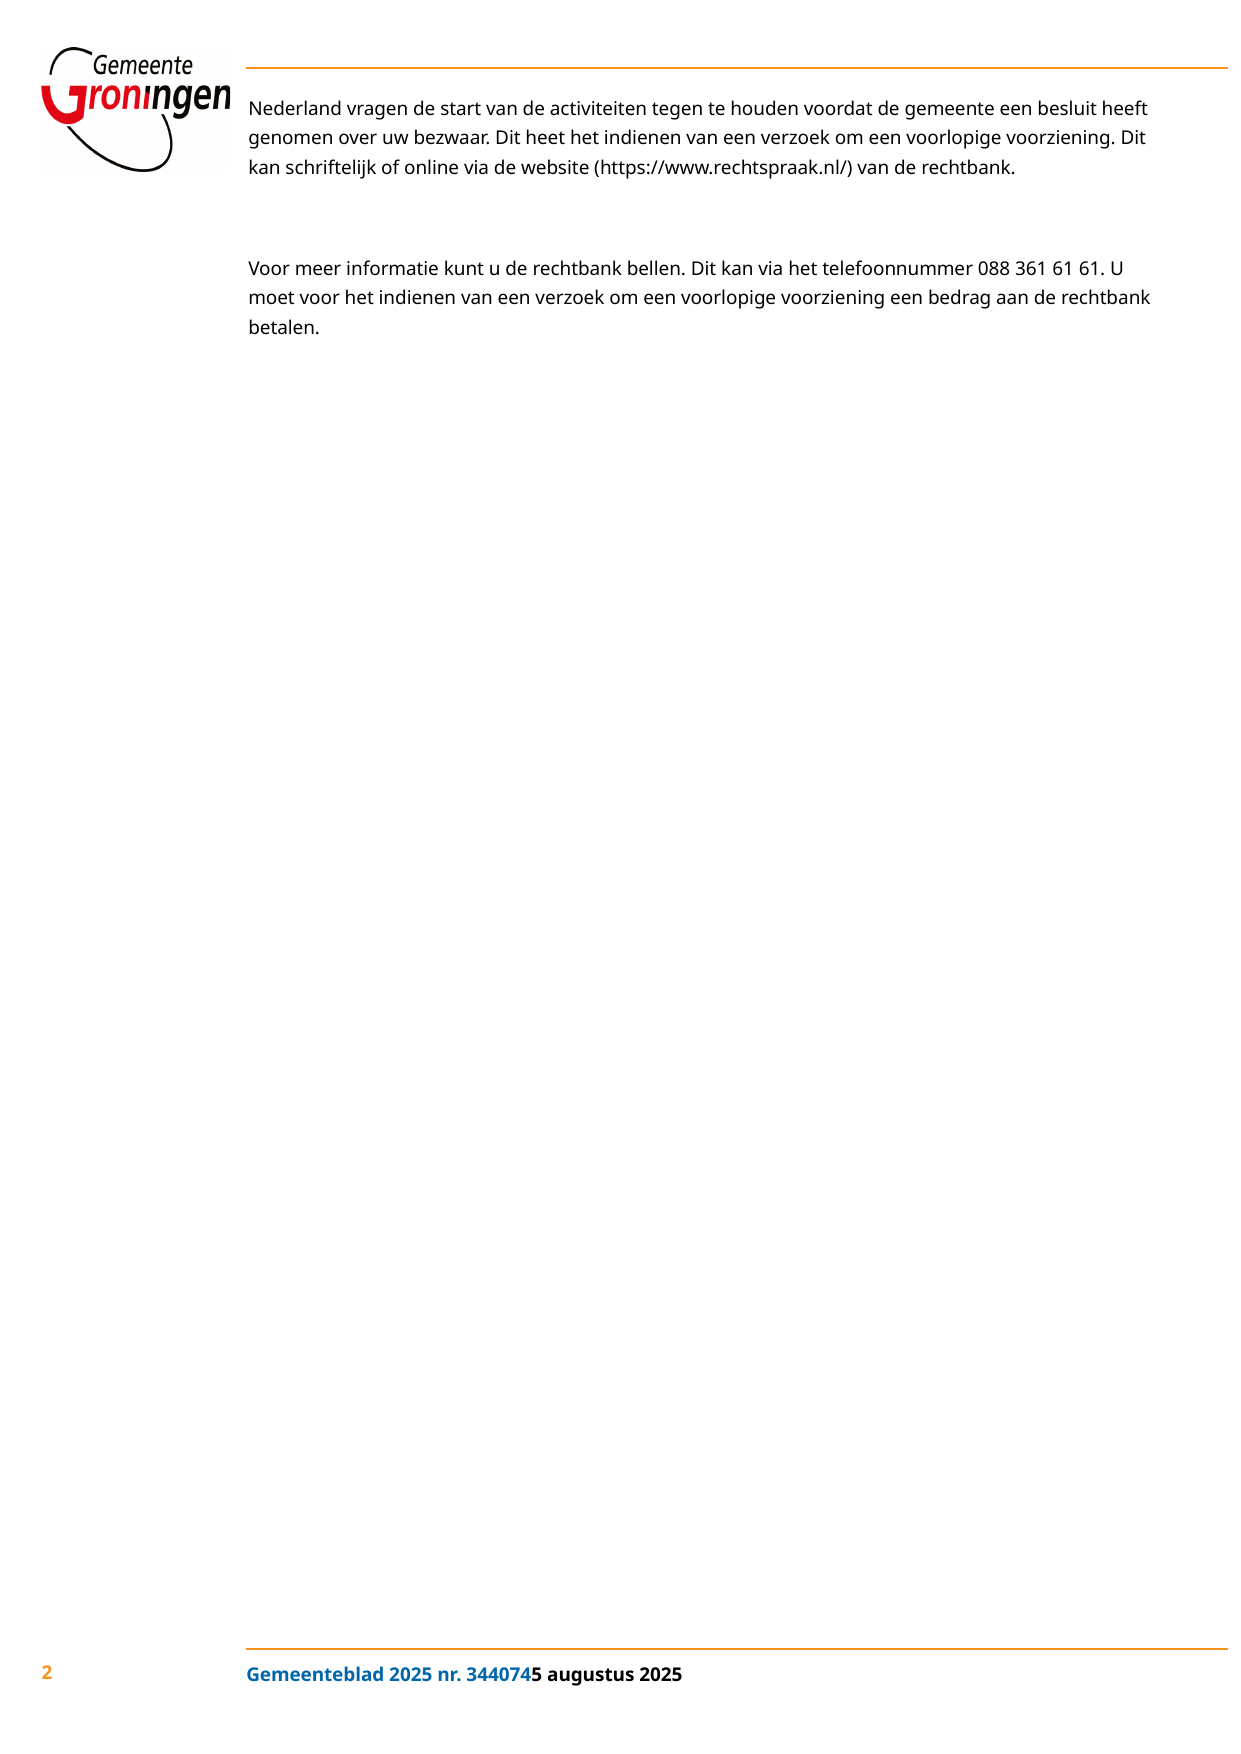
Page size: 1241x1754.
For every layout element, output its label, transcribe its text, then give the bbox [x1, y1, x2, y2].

picture [41, 47, 231, 172]
text Nederland vragen de start van de activiteiten tegen te houden voordat de gemeente een besluit heeft genomen over uw bezwaar. Dit heet het indienen van een verzoek om een voorlopige voorziening. Dit kan schriftelijk of online via de website (https://www.rechtspraak.nl/) van de rechtbank. [248, 95, 1152, 180]
text Voor meer informatie kunt u de rechtbank bellen. Dit kan via het telefoonnummer 088 361 61 61. U moet voor het indienen van een verzoek om een voorlopige voorziening een bedrag aan de rechtbank betalen. [248, 255, 1152, 340]
